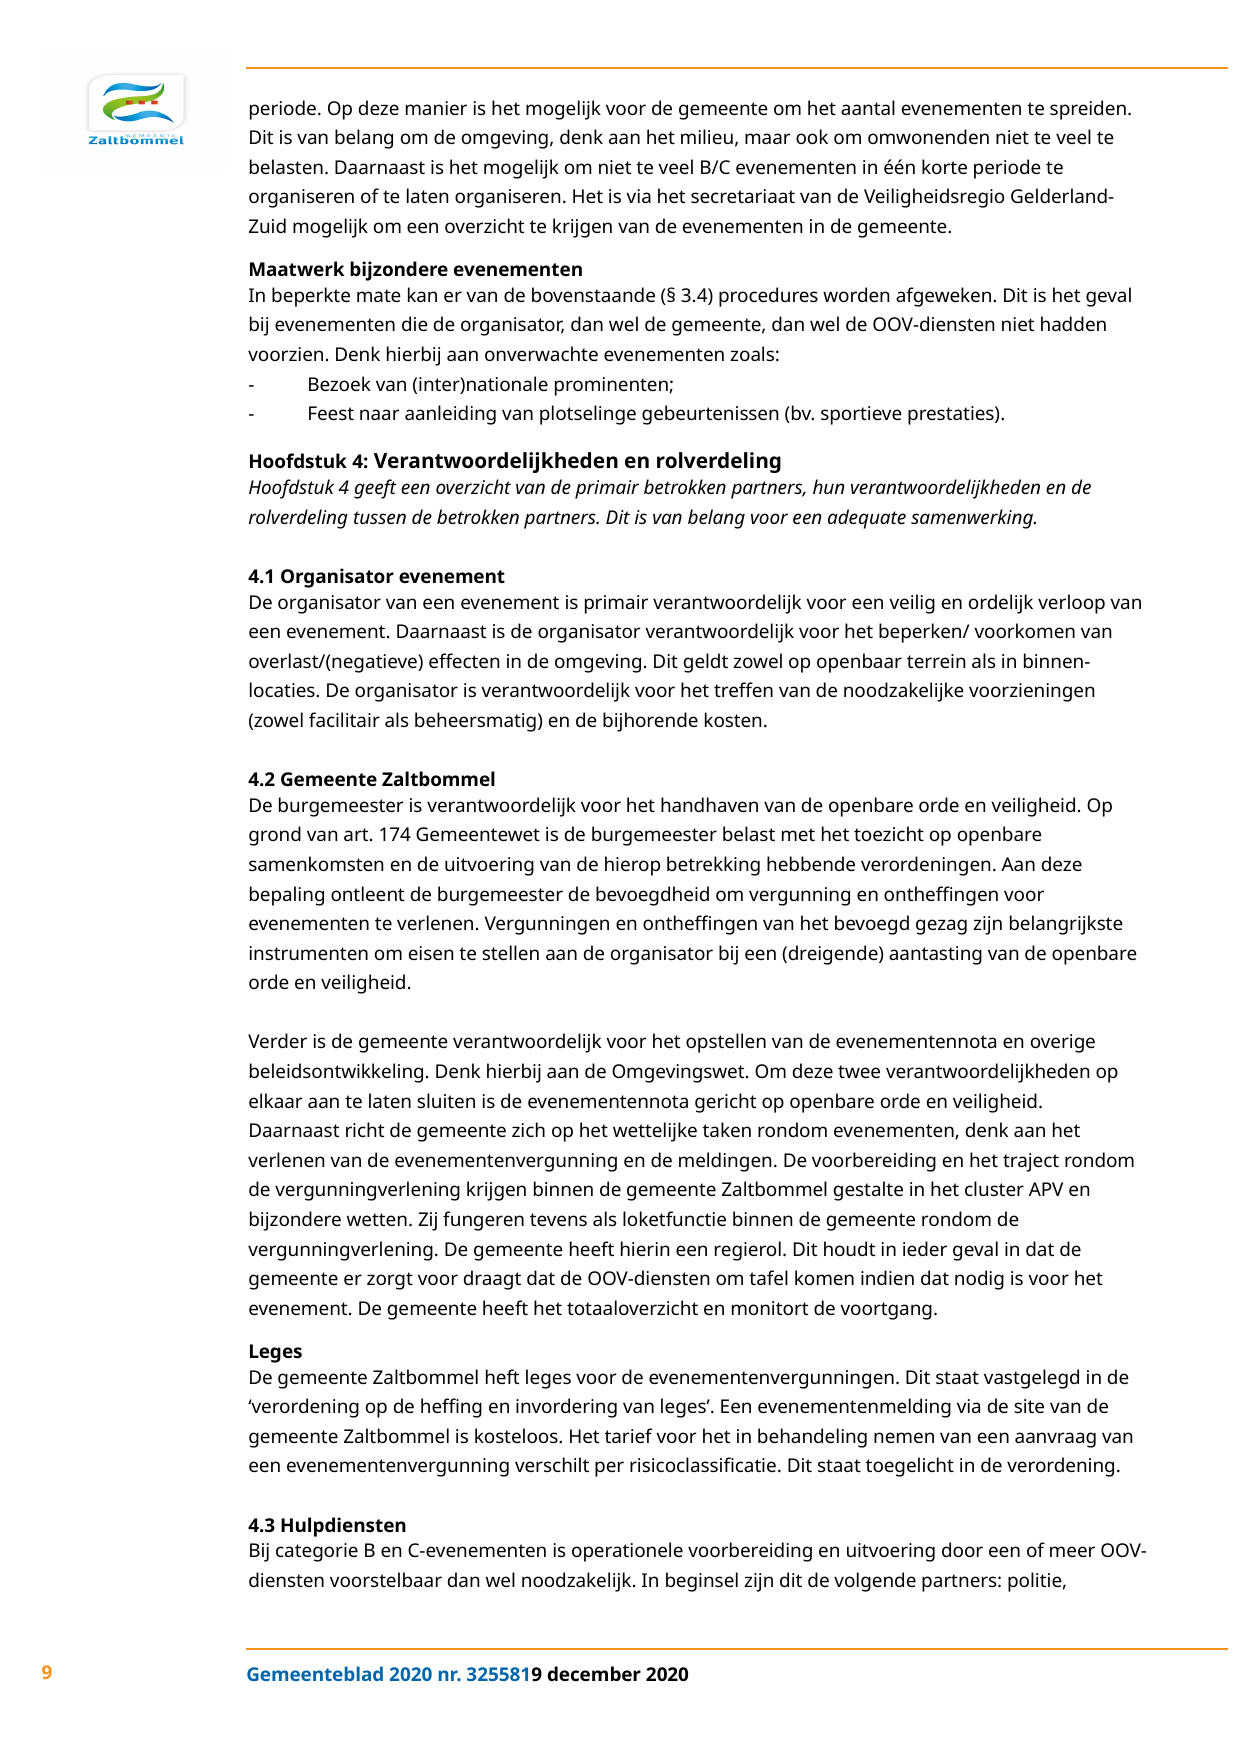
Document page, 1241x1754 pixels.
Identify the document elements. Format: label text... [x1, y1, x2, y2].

text De burgemeester is verantwoordelijk voor het handhaven van de openbare orde en veiligheid. Op grond van art. 174 Gemeentewet is de burgemeester belast met het toezicht op openbare samenkomsten en de uitvoering van de hierop betrekking hebbende verordeningen. Aan deze bepaling ontleent de burgemeester de bevoegdheid om vergunning en ontheffingen voor evenementen te verlenen. Vergunningen en ontheffingen van het bevoegd gezag zijn belangrijkste instrumenten om eisen te stellen aan de organisator bij een (dreigende) aantasting van de openbare orde en veiligheid. [248, 792, 1152, 995]
text Maatwerk bijzondere evenementen [248, 256, 1152, 282]
text Hoofdstuk 4 geeft een overzicht van de primair betrokken partners, hun verantwoordelijkheden en de rolverdeling tussen de betrokken partners. Dit is van belang voor een adequate samenwerking. [248, 474, 1152, 530]
text Daarnaast richt de gemeente zich op het wettelijke taken rondom evenementen, denk aan het verlenen van de evenementenvergunning en de meldingen. De voorbereiding en het traject rondom de vergunningverlening krijgen binnen de gemeente Zaltbommel gestalte in het cluster APV en bijzondere wetten. Zij fungeren tevens als loketfunctie binnen de gemeente rondom de vergunningverlening. De gemeente heeft hierin een regierol. Dit houdt in ieder geval in dat de gemeente er zorgt voor draagt dat de OOV-diensten om tafel komen indien dat nodig is voor het evenement. De gemeente heeft het totaaloverzicht en monitort de voortgang. [248, 1117, 1152, 1321]
text Leges [248, 1338, 1152, 1364]
text 4.2 Gemeente Zaltbommel [248, 766, 1152, 792]
list Feest naar aanleiding van plotselinge gebeurtenissen (bv. sportieve prestaties). [248, 400, 1152, 426]
picture [41, 47, 231, 172]
text 4.3 Hulpdiensten [248, 1512, 1152, 1537]
text periode. Op deze manier is het mogelijk voor de gemeente om het aantal evenementen te spreiden. Dit is van belang om de omgeving, denk aan het milieu, maar ook om omwonenden niet te veel te belasten. Daarnaast is het mogelijk om niet te veel B/C evenementen in één korte periode te organiseren of te laten organiseren. Het is via het secretariaat van de Veiligheidsregio Gelderland-Zuid mogelijk om een overzicht te krijgen van de evenementen in de gemeente. [248, 95, 1152, 239]
text In beperkte mate kan er van de bovenstaande (§ 3.4) procedures worden afgeweken. Dit is het geval bij evenementen die de organisator, dan wel de gemeente, dan wel de OOV-diensten niet hadden voorzien. Denk hierbij aan onverwachte evenementen zoals: [248, 282, 1152, 367]
text Bij categorie B en C-evenementen is operationele voorbereiding en uitvoering door een of meer OOV- diensten voorstelbaar dan wel noodzakelijk. In beginsel zijn dit de volgende partners: politie, [248, 1537, 1152, 1593]
text De gemeente Zaltbommel heft leges voor de evenementenvergunningen. Dit staat vastgelegd in de ‘verordening op de heffing en invordering van leges’. Een evenementenmelding via de site van de gemeente Zaltbommel is kosteloos. Het tarief voor het in behandeling nemen van een aanvraag van een evenementenvergunning verschilt per risicoclassificatie. Dit staat toegelicht in de verordening. [248, 1364, 1152, 1478]
text De organisator van een evenement is primair verantwoordelijk voor een veilig en ordelijk verloop van een evenement. Daarnaast is de organisator verantwoordelijk voor het beperken/ voorkomen van overlast/(negatieve) effecten in de omgeving. Dit geldt zowel op openbaar terrein als in binnen-locaties. De organisator is verantwoordelijk voor het treffen van de noodzakelijke voorzieningen (zowel facilitair als beheersmatig) en de bijhorende kosten. [248, 589, 1152, 733]
list Bezoek van (inter)nationale prominenten; [248, 371, 1152, 396]
text Verder is de gemeente verantwoordelijk voor het opstellen van de evenementennota en overige beleidsontwikkeling. Denk hierbij aan de Omgevingswet. Om deze twee verantwoordelijkheden op elkaar aan te laten sluiten is de evenementennota gericht op openbare orde en veiligheid. [248, 1029, 1152, 1114]
text Hoofdstuk 4: Verantwoordelijkheden en rolverdeling [248, 446, 1152, 474]
text 4.1 Organisator evenement [248, 563, 1152, 589]
